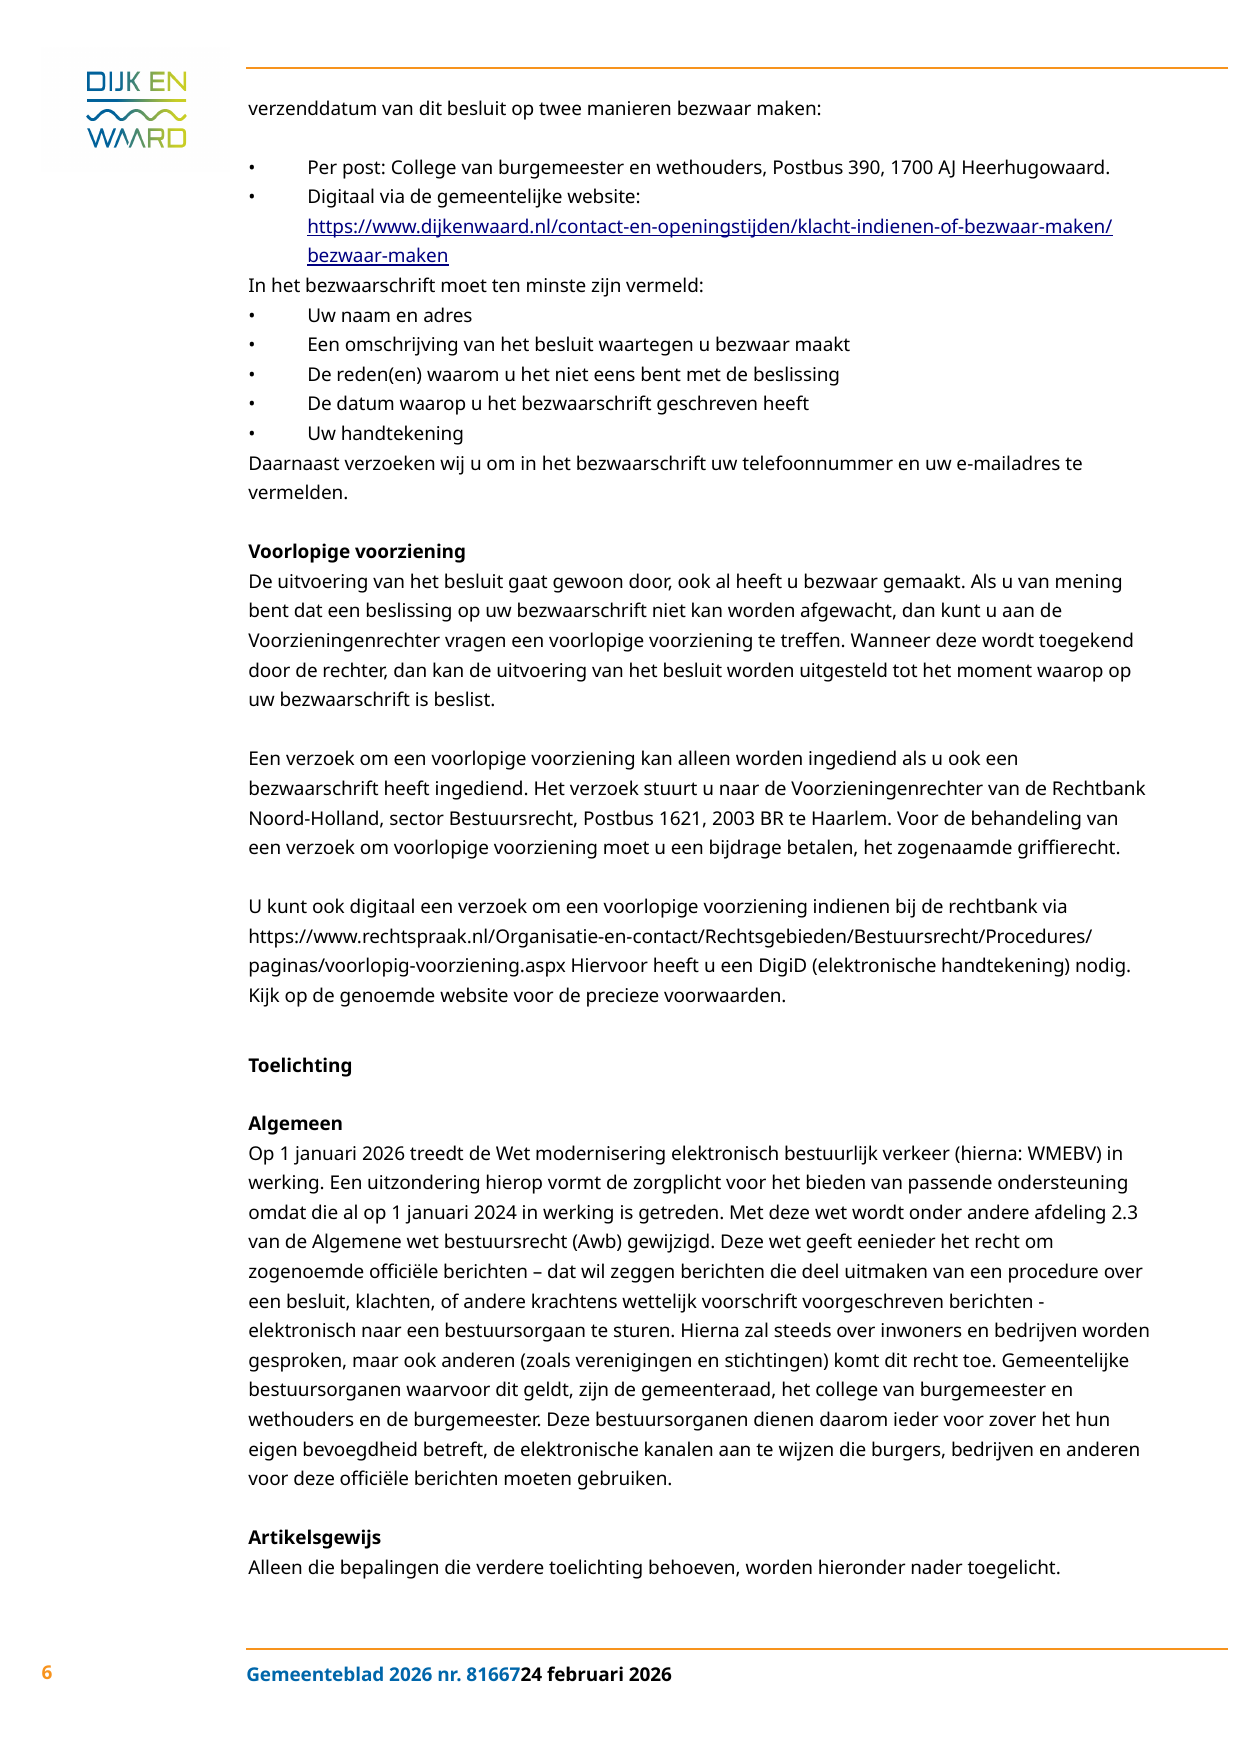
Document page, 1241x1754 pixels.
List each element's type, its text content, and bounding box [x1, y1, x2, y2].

text Algemeen [248, 1110, 1152, 1136]
text verzenddatum van dit besluit op twee manieren bezwaar maken: [248, 95, 1152, 121]
text In het bezwaarschrift moet ten minste zijn vermeld: [248, 272, 1152, 298]
picture [41, 47, 231, 172]
text Alleen die bepalingen die verdere toelichting behoeven, worden hieronder nader toegelicht. [248, 1554, 1152, 1580]
text Voorlopige voorziening [248, 538, 1152, 564]
text Op 1 januari 2026 treedt de Wet modernisering elektronisch bestuurlijk verkeer (hierna: WMEBV) in werking. Een uitzondering hierop vormt de zorgplicht voor het bieden van passende ondersteuning omdat die al op 1 januari 2024 in werking is getreden. Met deze wet wordt onder andere afdeling 2.3 van de Algemene wet bestuursrecht (Awb) gewijzigd. Deze wet geeft eenieder het recht om zogenoemde officiële berichten – dat wil zeggen berichten die deel uitmaken van een procedure over een besluit, klachten, of andere krachtens wettelijk voorschrift voorgeschreven berichten - elektronisch naar een bestuursorgaan te sturen. Hierna zal steeds over inwoners en bedrijven worden gesproken, maar ook anderen (zoals verenigingen en stichtingen) komt dit recht toe. Gemeentelijke bestuursorganen waarvoor dit geldt, zijn de gemeenteraad, het college van burgemeester en wethouders en de burgemeester. Deze bestuursorganen dienen daarom ieder voor zover het hun eigen bevoegdheid betreft, de elektronische kanalen aan te wijzen die burgers, bedrijven en anderen voor deze officiële berichten moeten gebruiken. [248, 1140, 1152, 1491]
text Artikelsgewijs [248, 1524, 1152, 1550]
text Daarnaast verzoeken wij u om in het bezwaarschrift uw telefoonnummer en uw e-mailadres te vermelden. [248, 450, 1152, 505]
list De reden(en) waarom u het niet eens bent met de beslissing [248, 361, 1152, 387]
text Een verzoek om een voorlopige voorziening kan alleen worden ingediend als u ook een bezwaarschrift heeft ingediend. Het verzoek stuurt u naar de Voorzieningenrechter van de Rechtbank Noord-Holland, sector Bestuursrecht, Postbus 1621, 2003 BR te Haarlem. Voor de behandeling van een verzoek om voorlopige voorziening moet u een bijdrage betalen, het zogenaamde griffierecht. [248, 746, 1152, 860]
text Toelichting [248, 1041, 1152, 1081]
list De datum waarop u het bezwaarschrift geschreven heeft [248, 391, 1152, 416]
text U kunt ook digitaal een verzoek om een voorlopige voorziening indienen bij de rechtbank via https://www.rechtspraak.nl/Organisatie-en-contact/Rechtsgebieden/Bestuursrecht/Procedures/paginas/voorlopig-voorziening.aspx Hiervoor heeft u een DigiD (elektronische handtekening) nodig. Kijk op de genoemde website voor de precieze voorwaarden. [248, 893, 1152, 1008]
list Een omschrijving van het besluit waartegen u bezwaar maakt [248, 331, 1152, 357]
text De uitvoering van het besluit gaat gewoon door, ook al heeft u bezwaar gemaakt. Als u van mening bent dat een beslissing op uw bezwaarschrift niet kan worden afgewacht, dan kunt u aan de Voorzieningenrechter vragen een voorlopige voorziening te treffen. Wanneer deze wordt toegekend door de rechter, dan kan de uitvoering van het besluit worden uitgesteld tot het moment waarop op uw bezwaarschrift is beslist. [248, 568, 1152, 712]
list Uw naam en adres [248, 302, 1152, 328]
list Per post: College van burgemeester en wethouders, Postbus 390, 1700 AJ Heerhugowaard. [248, 154, 1152, 180]
list Uw handtekening [248, 420, 1152, 446]
list Digitaal via de gemeentelijke website: https://www.dijkenwaard.nl/contact-en-openingstijden/klacht-indienen-of-bezwaar-maken/bezwaar-maken [248, 183, 1152, 268]
